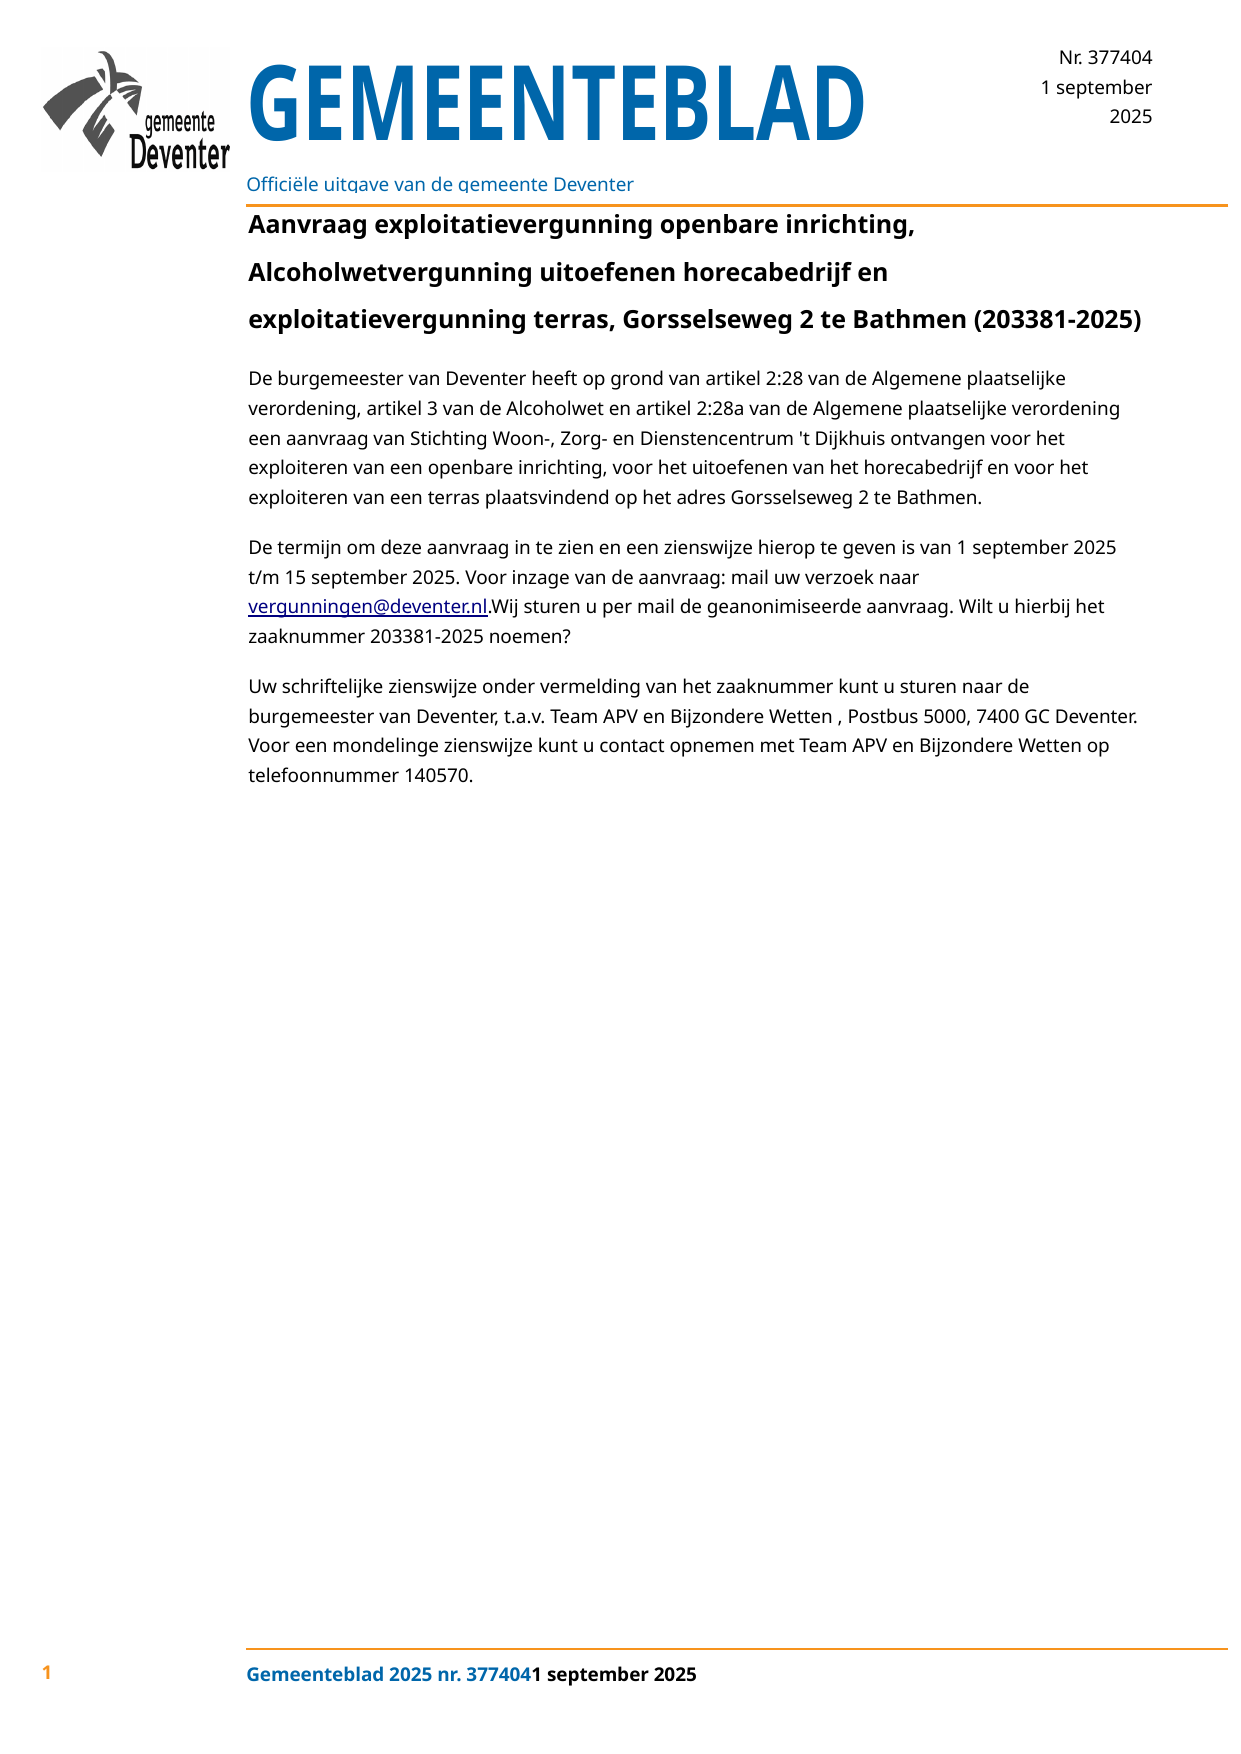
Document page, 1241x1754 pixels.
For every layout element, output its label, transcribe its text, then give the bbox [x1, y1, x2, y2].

text Uw schriftelijke zienswijze onder vermelding van het zaaknummer kunt u sturen naar de burgemeester van Deventer, t.a.v. Team APV en Bijzondere Wetten , Postbus 5000, 7400 GC Deventer. Voor een mondelinge zienswijze kunt u contact opnemen met Team APV en Bijzondere Wetten op telefoonnummer 140570. [248, 673, 1152, 788]
text De termijn om deze aanvraag in te zien en een zienswijze hierop te geven is van 1 september 2025 t/m 15 september 2025. Voor inzage van de aanvraag: mail uw verzoek naar vergunningen@deventer.nl.Wij sturen u per mail de geanonimiseerde aanvraag. Wilt u hierbij het zaaknummer 203381-2025 noemen? [248, 534, 1152, 649]
text Aanvraag exploitatievergunning openbare inrichting, Alcoholwetvergunning uitoefenen horecabedrijf en exploitatievergunning terras, Gorsselseweg 2 te Bathmen (203381-2025) [248, 207, 1152, 336]
picture [41, 47, 231, 172]
text De burgemeester van Deventer heeft op grond van artikel 2:28 van de Algemene plaatselijke verordening, artikel 3 van de Alcoholwet en artikel 2:28a van de Algemene plaatselijke verordening een aanvraag van Stichting Woon-, Zorg- en Dienstencentrum 't Dijkhuis ontvangen voor het exploiteren van een openbare inrichting, voor het uitoefenen van het horecabedrijf en voor het exploiteren van een terras plaatsvindend op het adres Gorsselseweg 2 te Bathmen. [248, 366, 1152, 509]
